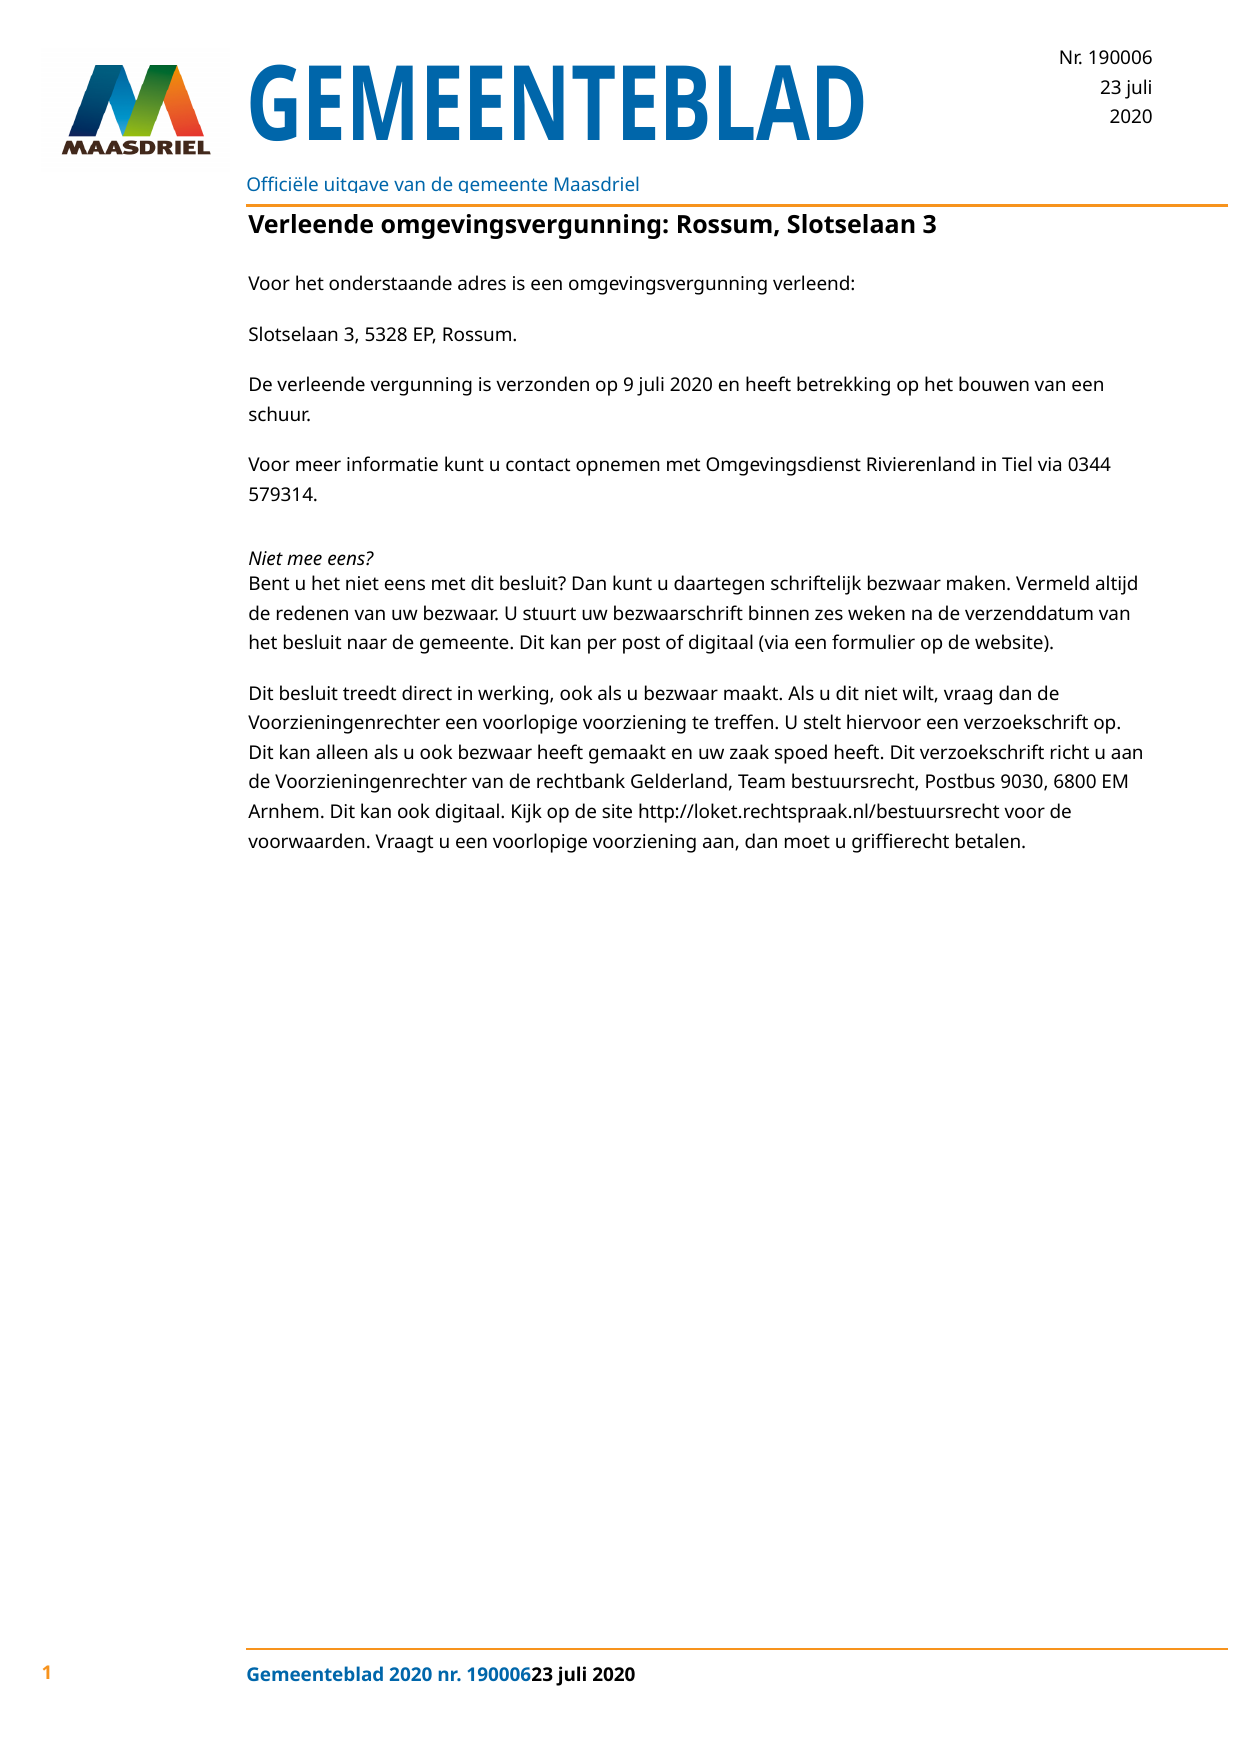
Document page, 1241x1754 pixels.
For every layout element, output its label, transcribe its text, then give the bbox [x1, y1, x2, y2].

text Niet mee eens? [248, 545, 1152, 570]
text Slotselaan 3, 5328 EP, Rossum. [248, 321, 1152, 346]
text De verleende vergunning is verzonden op 9 juli 2020 en heeft betrekking op het bouwen van een schuur. [248, 371, 1152, 426]
text Verleende omgevingsvergunning: Rossum, Slotselaan 3 [248, 207, 1152, 241]
text Bent u het niet eens met dit besluit? Dan kunt u daartegen schriftelijk bezwaar maken. Vermeld altijd de redenen van uw bezwaar. U stuurt uw bezwaarschrift binnen zes weken na de verzenddatum van het besluit naar de gemeente. Dit kan per post of digitaal (via een formulier op de website). [248, 570, 1152, 655]
picture [41, 47, 231, 172]
text Dit besluit treedt direct in werking, ook als u bezwaar maakt. Als u dit niet wilt, vraag dan de Voorzieningenrechter een voorlopige voorziening te treffen. U stelt hiervoor een verzoekschrift op. Dit kan alleen als u ook bezwaar heeft gemaakt en uw zaak spoed heeft. Dit verzoekschrift richt u aan de Voorzieningenrechter van de rechtbank Gelderland, Team bestuursrecht, Postbus 9030, 6800 EM Arnhem. Dit kan ook digitaal. Kijk op de site http://loket.rechtspraak.nl/bestuursrecht voor de voorwaarden. Vraagt u een voorlopige voorziening aan, dan moet u griffierecht betalen. [248, 680, 1152, 854]
text Voor meer informatie kunt u contact opnemen met Omgevingsdienst Rivierenland in Tiel via 0344 579314. [248, 451, 1152, 506]
text Voor het onderstaande adres is een omgevingsvergunning verleend: [248, 270, 1152, 296]
